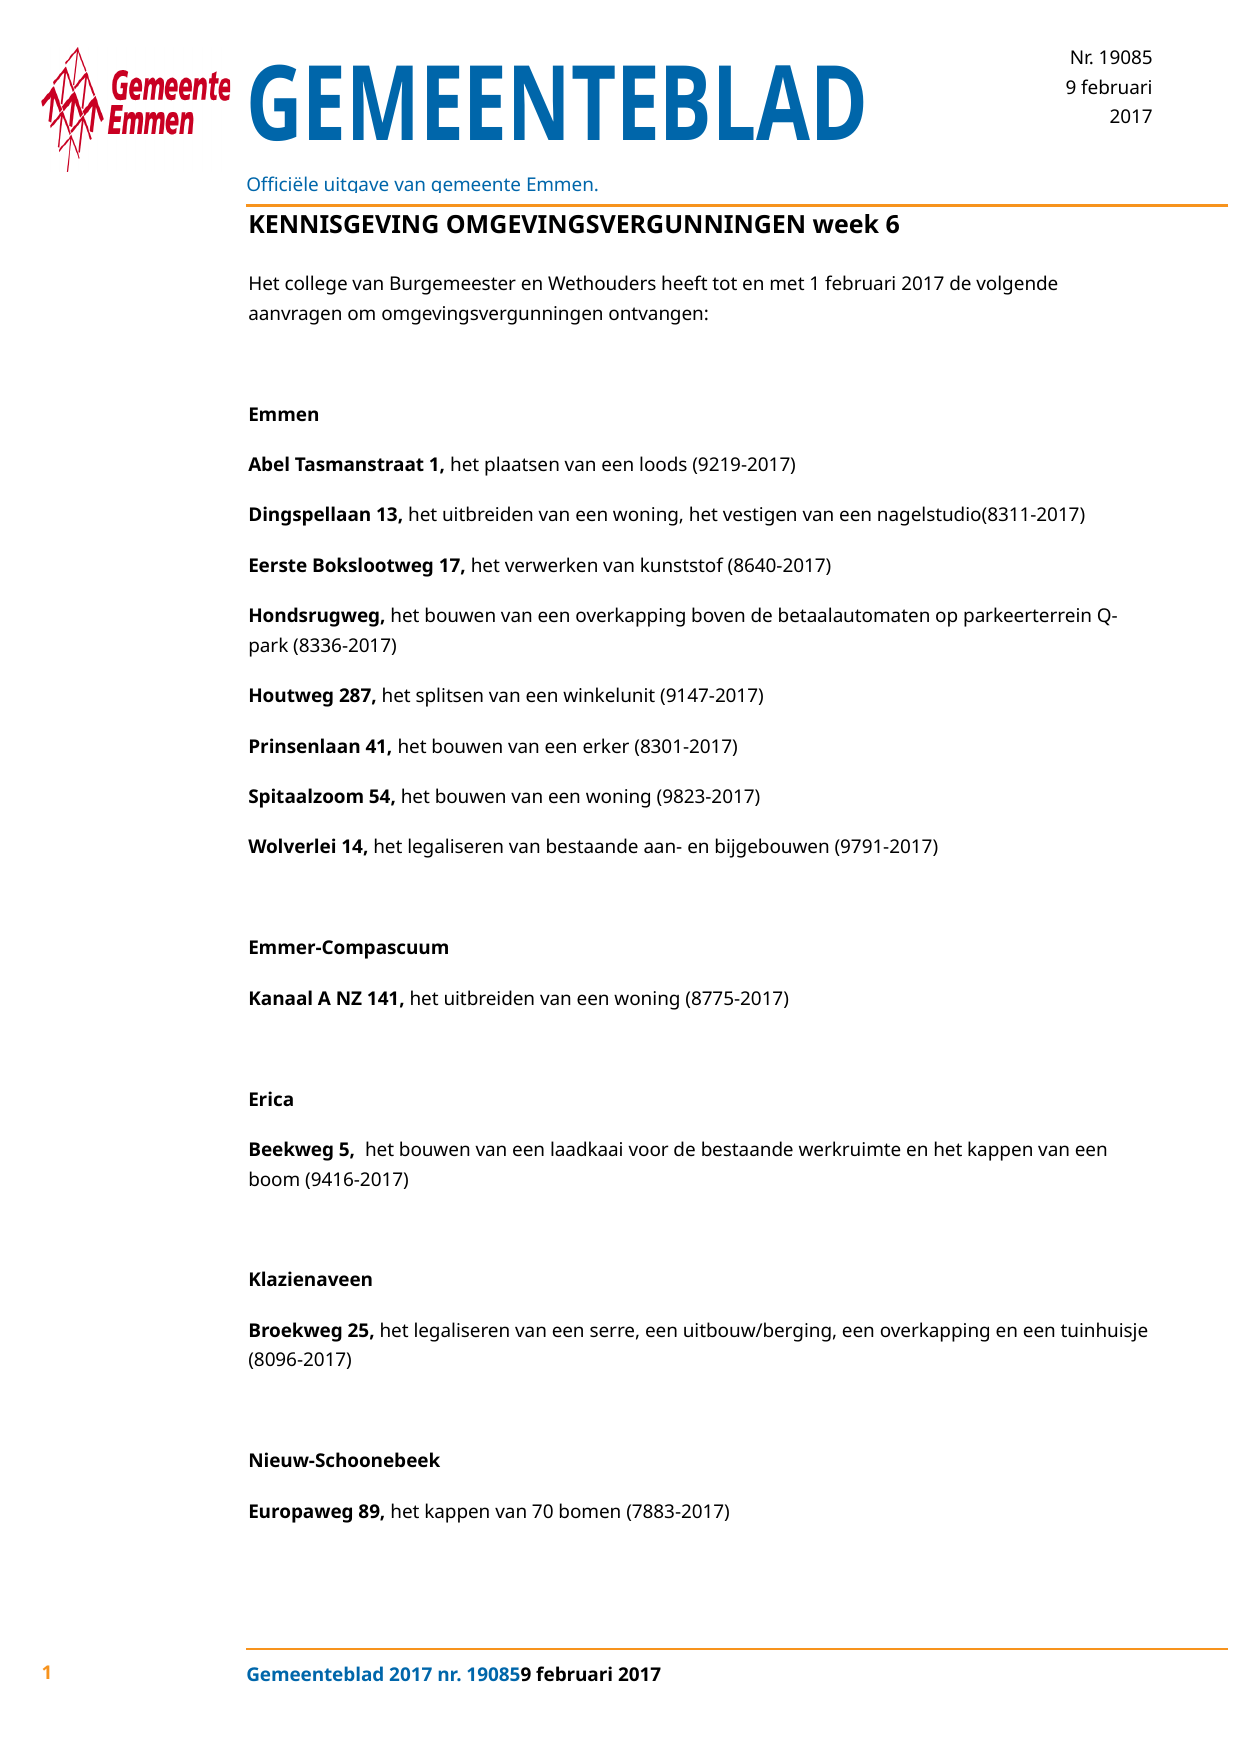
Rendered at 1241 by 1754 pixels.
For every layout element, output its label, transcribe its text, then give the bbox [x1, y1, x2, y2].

text Erica [248, 1086, 1152, 1111]
text Dingspellaan 13, het uitbreiden van een woning, het vestigen van een nagelstudio(8311-2017) [248, 502, 1152, 527]
text Beekweg 5, het bouwen van een laadkaai voor de bestaande werkruimte en het kappen van een boom (9416-2017) [248, 1136, 1152, 1191]
text Emmen [248, 401, 1152, 426]
text Houtweg 287, het splitsen van een winkelunit (9147-2017) [248, 682, 1152, 708]
text Het college van Burgemeester en Wethouders heeft tot en met 1 februari 2017 de volgende aanvragen om omgevingsvergunningen ontvangen: [248, 270, 1152, 326]
text Kanaal A NZ 141, het uitbreiden van een woning (8775-2017) [248, 985, 1152, 1011]
text Abel Tasmanstraat 1, het plaatsen van een loods (9219-2017) [248, 451, 1152, 477]
text Eerste Bokslootweg 17, het verwerken van kunststof (8640-2017) [248, 552, 1152, 578]
text KENNISGEVING OMGEVINGSVERGUNNINGEN week 6 [248, 207, 1152, 241]
text Prinsenlaan 41, het bouwen van een erker (8301-2017) [248, 733, 1152, 758]
text Emmer-Compascuum [248, 934, 1152, 960]
text Nieuw-Schoonebeek [248, 1447, 1152, 1473]
text Wolverlei 14, het legaliseren van bestaande aan- en bijgebouwen (9791-2017) [248, 834, 1152, 859]
text Spitaalzoom 54, het bouwen van een woning (9823-2017) [248, 783, 1152, 809]
text Broekweg 25, het legaliseren van een serre, een uitbouw/berging, een overkapping en een tuinhuisje (8096-2017) [248, 1317, 1152, 1372]
text Klazienaveen [248, 1267, 1152, 1292]
text Europaweg 89, het kappen van 70 bomen (7883-2017) [248, 1498, 1152, 1523]
text Hondsrugweg, het bouwen van een overkapping boven de betaalautomaten op parkeerterrein Q-park (8336-2017) [248, 602, 1152, 658]
picture [41, 47, 231, 172]
